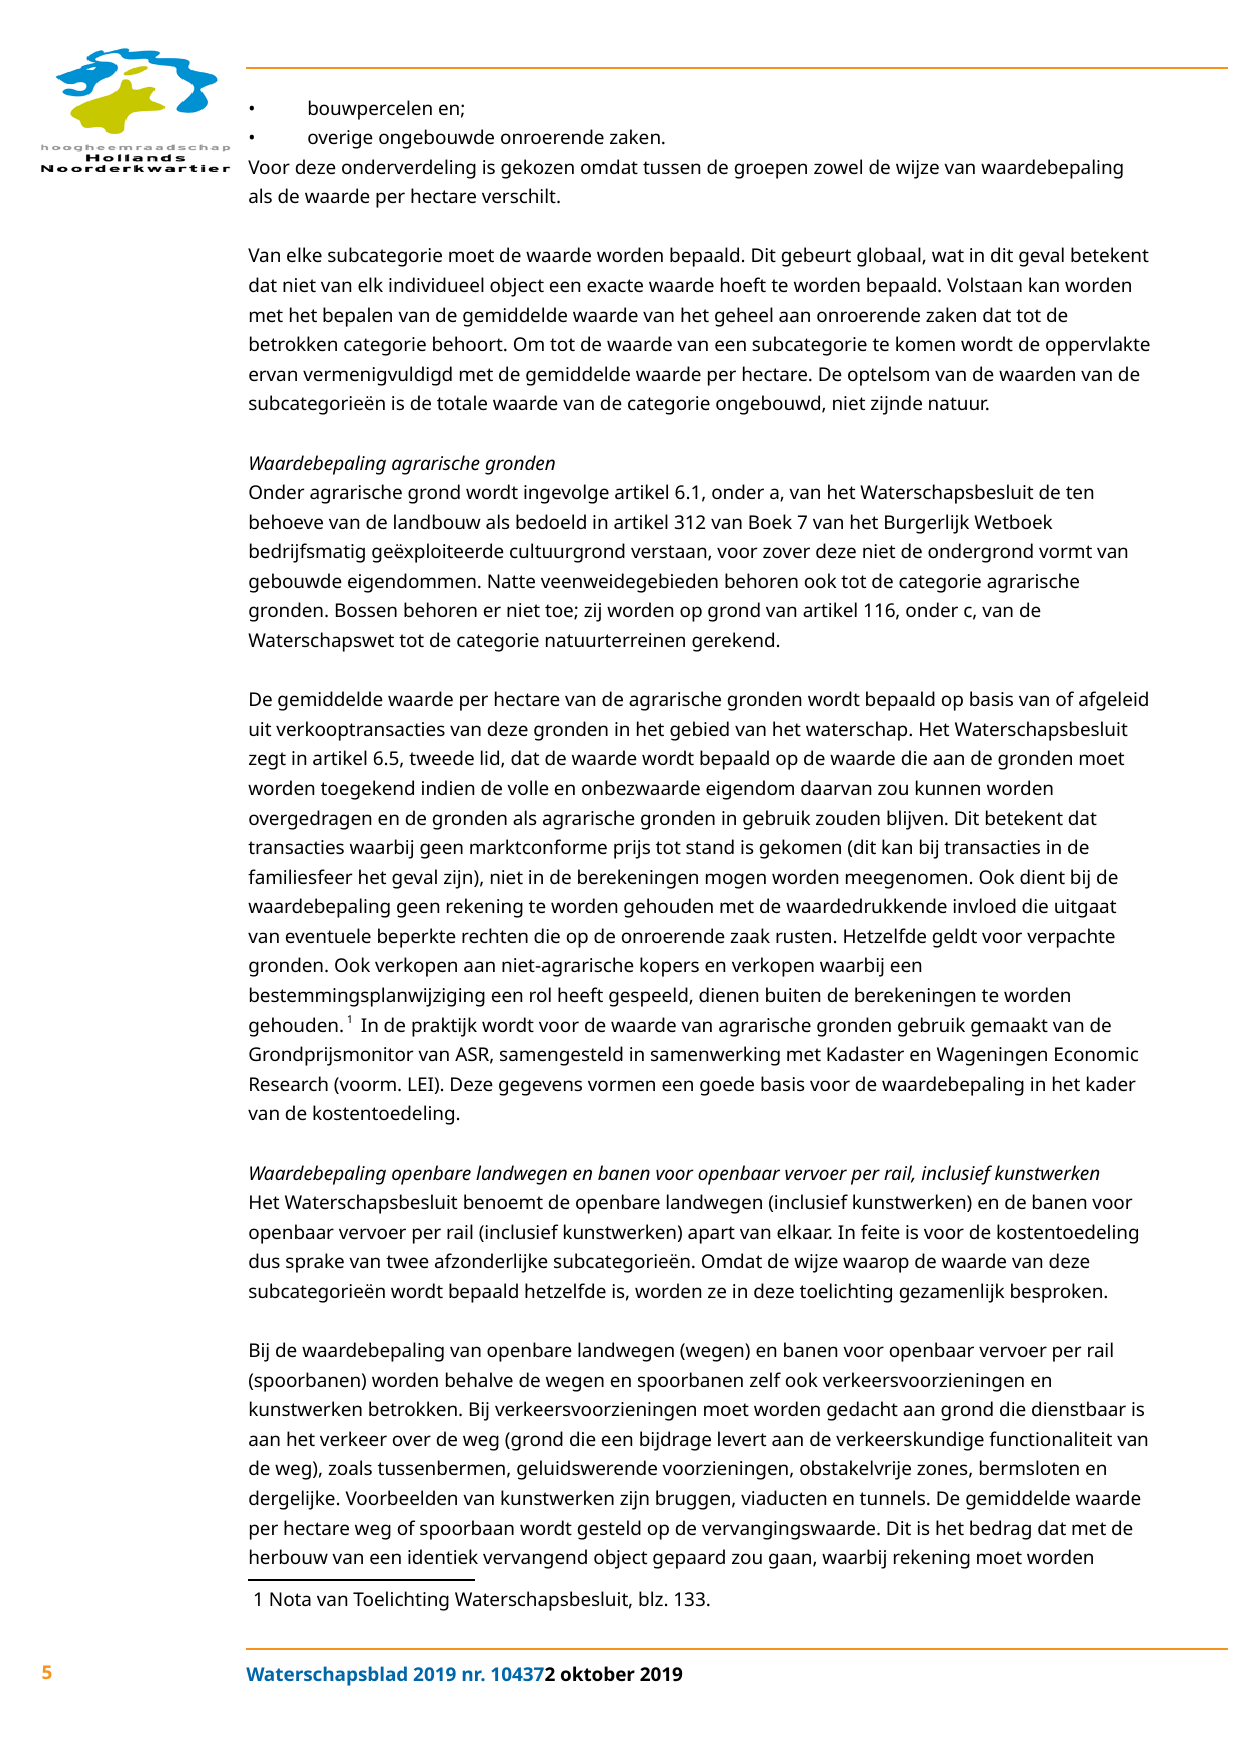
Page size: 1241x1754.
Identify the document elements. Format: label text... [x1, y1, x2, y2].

text Waardebepaling openbare landwegen en banen voor openbaar vervoer per rail, inclusief kunstwerken [248, 1160, 1152, 1186]
text Nota van Toelichting Waterschapsbesluit, blz. 133. [248, 1586, 1152, 1612]
text Het Waterschapsbesluit benoemt de openbare landwegen (inclusief kunstwerken) en de banen voor openbaar vervoer per rail (inclusief kunstwerken) apart van elkaar. In feite is voor de kostentoedeling dus sprake van twee afzonderlijke subcategorieën. Omdat de wijze waarop de waarde van deze subcategorieën wordt bepaald hetzelfde is, worden ze in deze toelichting gezamenlijk besproken. [248, 1189, 1152, 1304]
text Onder agrarische grond wordt ingevolge artikel 6.1, onder a, van het Waterschapsbesluit de ten behoeve van de landbouw als bedoeld in artikel 312 van Boek 7 van het Burgerlijk Wetboek bedrijfsmatig geëxploiteerde cultuurgrond verstaan, voor zover deze niet de ondergrond vormt van gebouwde eigendommen. Natte veenweidegebieden behoren ook tot de categorie agrarische gronden. Bossen behoren er niet toe; zij worden op grond van artikel 116, onder c, van de Waterschapswet tot de categorie natuurterreinen gerekend. [248, 479, 1152, 653]
text Voor deze onderverdeling is gekozen omdat tussen de groepen zowel de wijze van waardebepaling als de waarde per hectare verschilt. [248, 154, 1152, 209]
text Van elke subcategorie moet de waarde worden bepaald. Dit gebeurt globaal, wat in dit geval betekent dat niet van elk individueel object een exacte waarde hoeft te worden bepaald. Volstaan kan worden met het bepalen van de gemiddelde waarde van het geheel aan onroerende zaken dat tot de betrokken categorie behoort. Om tot de waarde van een subcategorie te komen wordt de oppervlakte ervan vermenigvuldigd met de gemiddelde waarde per hectare. De optelsom van de waarden van de subcategorieën is de totale waarde van de categorie ongebouwd, niet zijnde natuur. [248, 243, 1152, 416]
list overige ongebouwde onroerende zaken. [248, 124, 1152, 150]
list bouwpercelen en; [248, 95, 1152, 121]
text Waardebepaling agrarische gronden [248, 450, 1152, 476]
text De gemiddelde waarde per hectare van de agrarische gronden wordt bepaald op basis van of afgeleid uit verkooptransacties van deze gronden in het gebied van het waterschap. Het Waterschapsbesluit zegt in artikel 6.5, tweede lid, dat de waarde wordt bepaald op de waarde die aan de gronden moet worden toegekend indien de volle en onbezwaarde eigendom daarvan zou kunnen worden overgedragen en de gronden als agrarische gronden in gebruik zouden blijven. Dit betekent dat transacties waarbij geen marktconforme prijs tot stand is gekomen (dit kan bij transacties in de familiesfeer het geval zijn), niet in de berekeningen mogen worden meegenomen. Ook dient bij de waardebepaling geen rekening te worden gehouden met de waardedrukkende invloed die uitgaat van eventuele beperkte rechten die op de onroerende zaak rusten. Hetzelfde geldt voor verpachte gronden. Ook verkopen aan niet-agrarische kopers en verkopen waarbij een bestemmingsplanwijziging een rol heeft gespeeld, dienen buiten de berekeningen te worden gehouden. In de praktijk wordt voor de waarde van agrarische gronden gebruik gemaakt van de Grondprijsmonitor van ASR, samengesteld in samenwerking met Kadaster en Wageningen Economic Research (voorm. LEI). Deze gegevens vormen een goede basis voor de waardebepaling in het kader van de kostentoedeling. [248, 686, 1152, 1126]
picture [41, 47, 231, 172]
text Bij de waardebepaling van openbare landwegen (wegen) en banen voor openbaar vervoer per rail (spoorbanen) worden behalve de wegen en spoorbanen zelf ook verkeersvoorzieningen en kunstwerken betrokken. Bij verkeersvoorzieningen moet worden gedacht aan grond die dienstbaar is aan het verkeer over de weg (grond die een bijdrage levert aan de verkeerskundige functionaliteit van de weg), zoals tussenbermen, geluidswerende voorzieningen, obstakelvrije zones, bermsloten en dergelijke. Voorbeelden van kunstwerken zijn bruggen, viaducten en tunnels. De gemiddelde waarde per hectare weg of spoorbaan wordt gesteld op de vervangingswaarde. Dit is het bedrag dat met de herbouw van een identiek vervangend object gepaard zou gaan, waarbij rekening moet worden [248, 1337, 1152, 1570]
